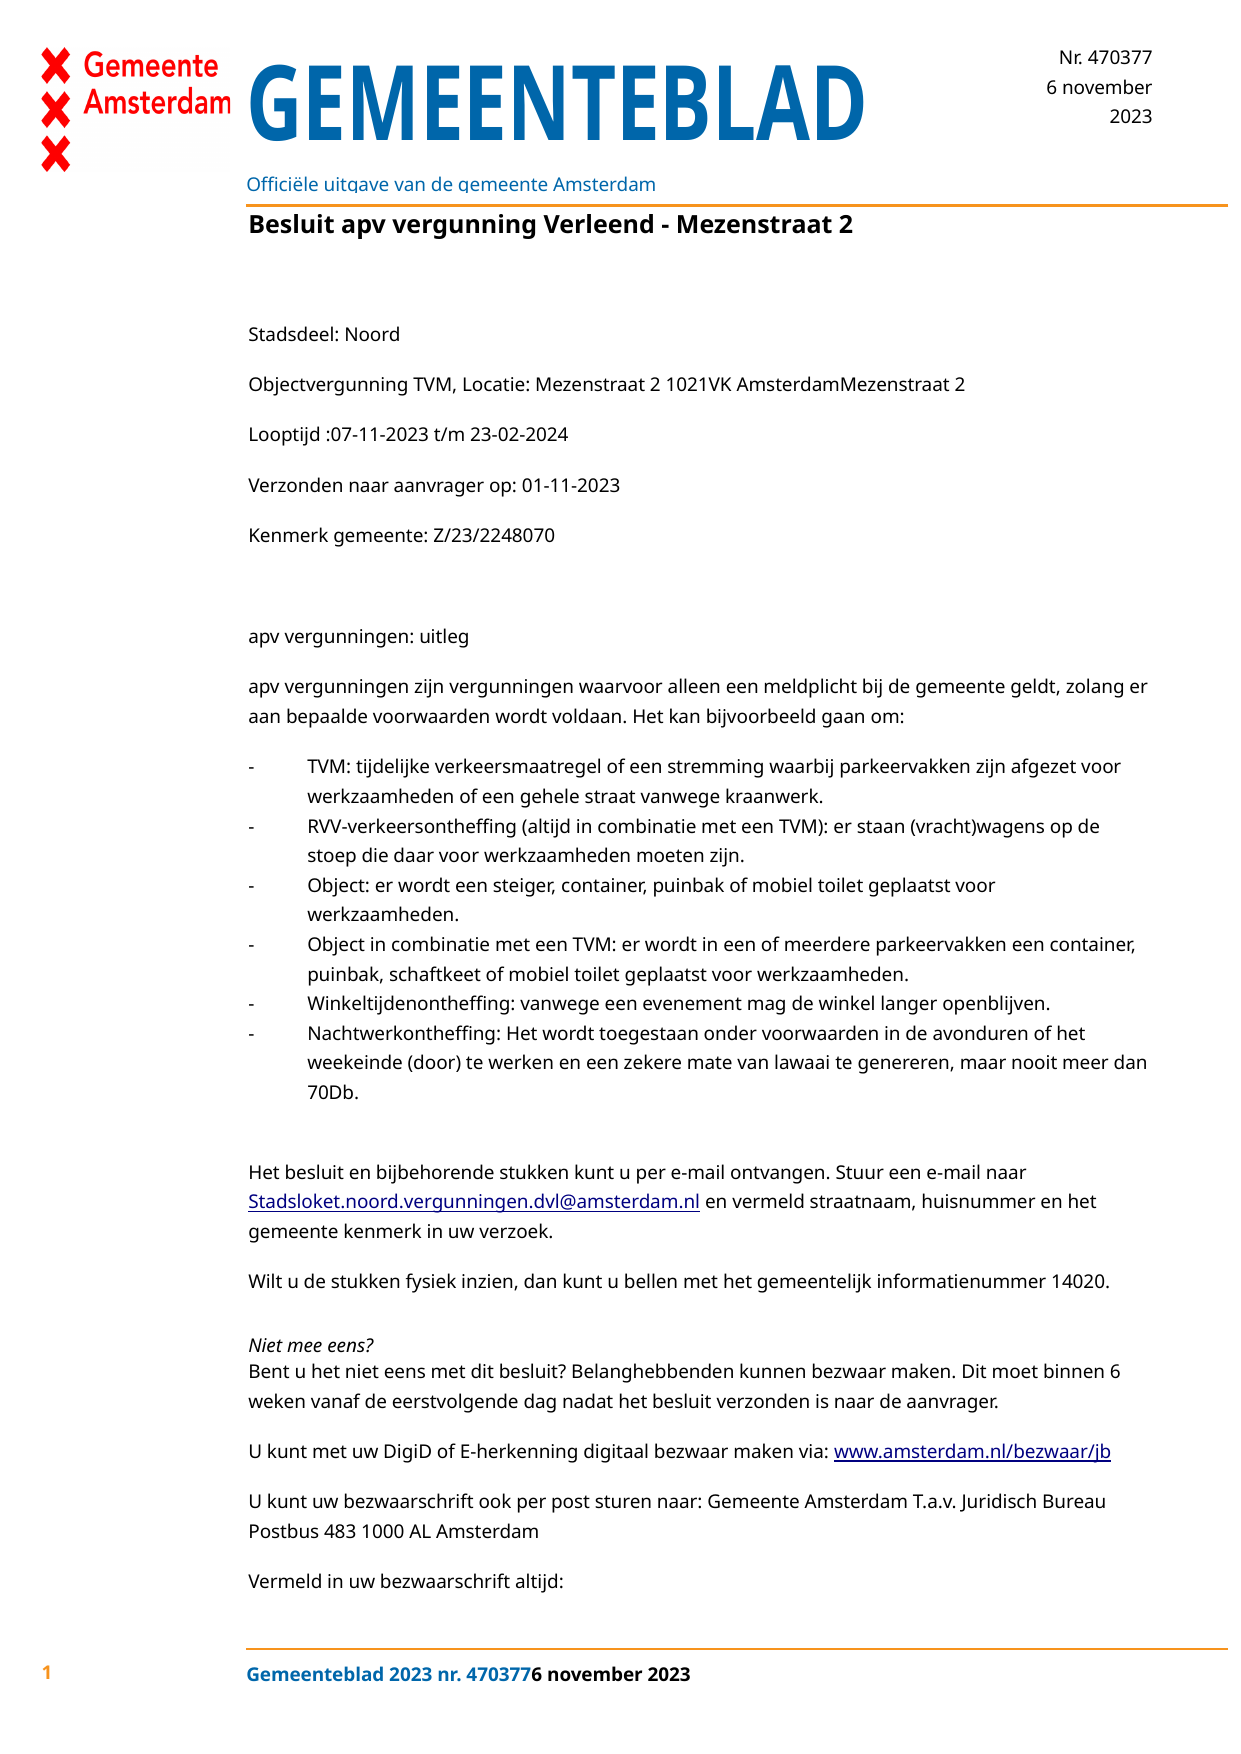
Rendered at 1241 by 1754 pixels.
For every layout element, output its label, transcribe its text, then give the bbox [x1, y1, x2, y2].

list RVV-verkeersontheffing (altijd in combinatie met een TVM): er staan (vracht)wagens op de stoep die daar voor werkzaamheden moeten zijn. [248, 813, 1152, 868]
text apv vergunningen zijn vergunningen waarvoor alleen een meldplicht bij de gemeente geldt, zolang er aan bepaalde voorwaarden wordt voldaan. Het kan bijvoorbeeld gaan om: [248, 674, 1152, 729]
list Object: er wordt een steiger, container, puinbak of mobiel toilet geplaatst voor werkzaamheden. [248, 872, 1152, 927]
text Het besluit en bijbehorende stukken kunt u per e-mail ontvangen. Stuur een e-mail naar Stadsloket.noord.vergunningen.dvl@amsterdam.nl en vermeld straatnaam, huisnummer en het gemeente kenmerk in uw verzoek. [248, 1159, 1152, 1244]
text Besluit apv vergunning Verleend - Mezenstraat 2 [248, 207, 1152, 241]
list Winkeltijdenontheffing: vanwege een evenement mag de winkel langer openblijven. [248, 990, 1152, 1016]
text Kenmerk gemeente: Z/23/2248070 [248, 522, 1152, 548]
text U kunt uw bezwaarschrift ook per post sturen naar: Gemeente Amsterdam T.a.v. Juridisch Bureau Postbus 483 1000 AL Amsterdam [248, 1489, 1152, 1544]
list Nachtwerkontheffing: Het wordt toegestaan onder voorwaarden in de avonduren of het weekeinde (door) te werken en een zekere mate van lawaai te genereren, maar nooit meer dan 70Db. [248, 1020, 1152, 1105]
list TVM: tijdelijke verkeersmaatregel of een stremming waarbij parkeervakken zijn afgezet voor werkzaamheden of een gehele straat vanwege kraanwerk. [248, 754, 1152, 809]
text U kunt met uw DigiD of E-herkenning digitaal bezwaar maken via: www.amsterdam.nl/bezwaar/jb [248, 1438, 1152, 1464]
text Stadsdeel: Noord [248, 321, 1152, 346]
text Bent u het niet eens met dit besluit? Belanghebbenden kunnen bezwaar maken. Dit moet binnen 6 weken vanaf de eerstvolgende dag nadat het besluit verzonden is naar de aanvrager. [248, 1358, 1152, 1414]
text Wilt u de stukken fysiek inzien, dan kunt u bellen met het gemeentelijk informatienummer 14020. [248, 1269, 1152, 1294]
text Looptijd :07-11-2023 t/m 23-02-2024 [248, 422, 1152, 447]
text Vermeld in uw bezwaarschrift altijd: [248, 1569, 1152, 1594]
text Niet mee eens? [248, 1333, 1152, 1358]
text Objectvergunning TVM, Locatie: Mezenstraat 2 1021VK AmsterdamMezenstraat 2 [248, 371, 1152, 397]
text Verzonden naar aanvrager op: 01-11-2023 [248, 472, 1152, 498]
picture [41, 47, 231, 172]
list Object in combinatie met een TVM: er wordt in een of meerdere parkeervakken een container, puinbak, schaftkeet of mobiel toilet geplaatst voor werkzaamheden. [248, 931, 1152, 986]
text apv vergunningen: uitleg [248, 623, 1152, 649]
